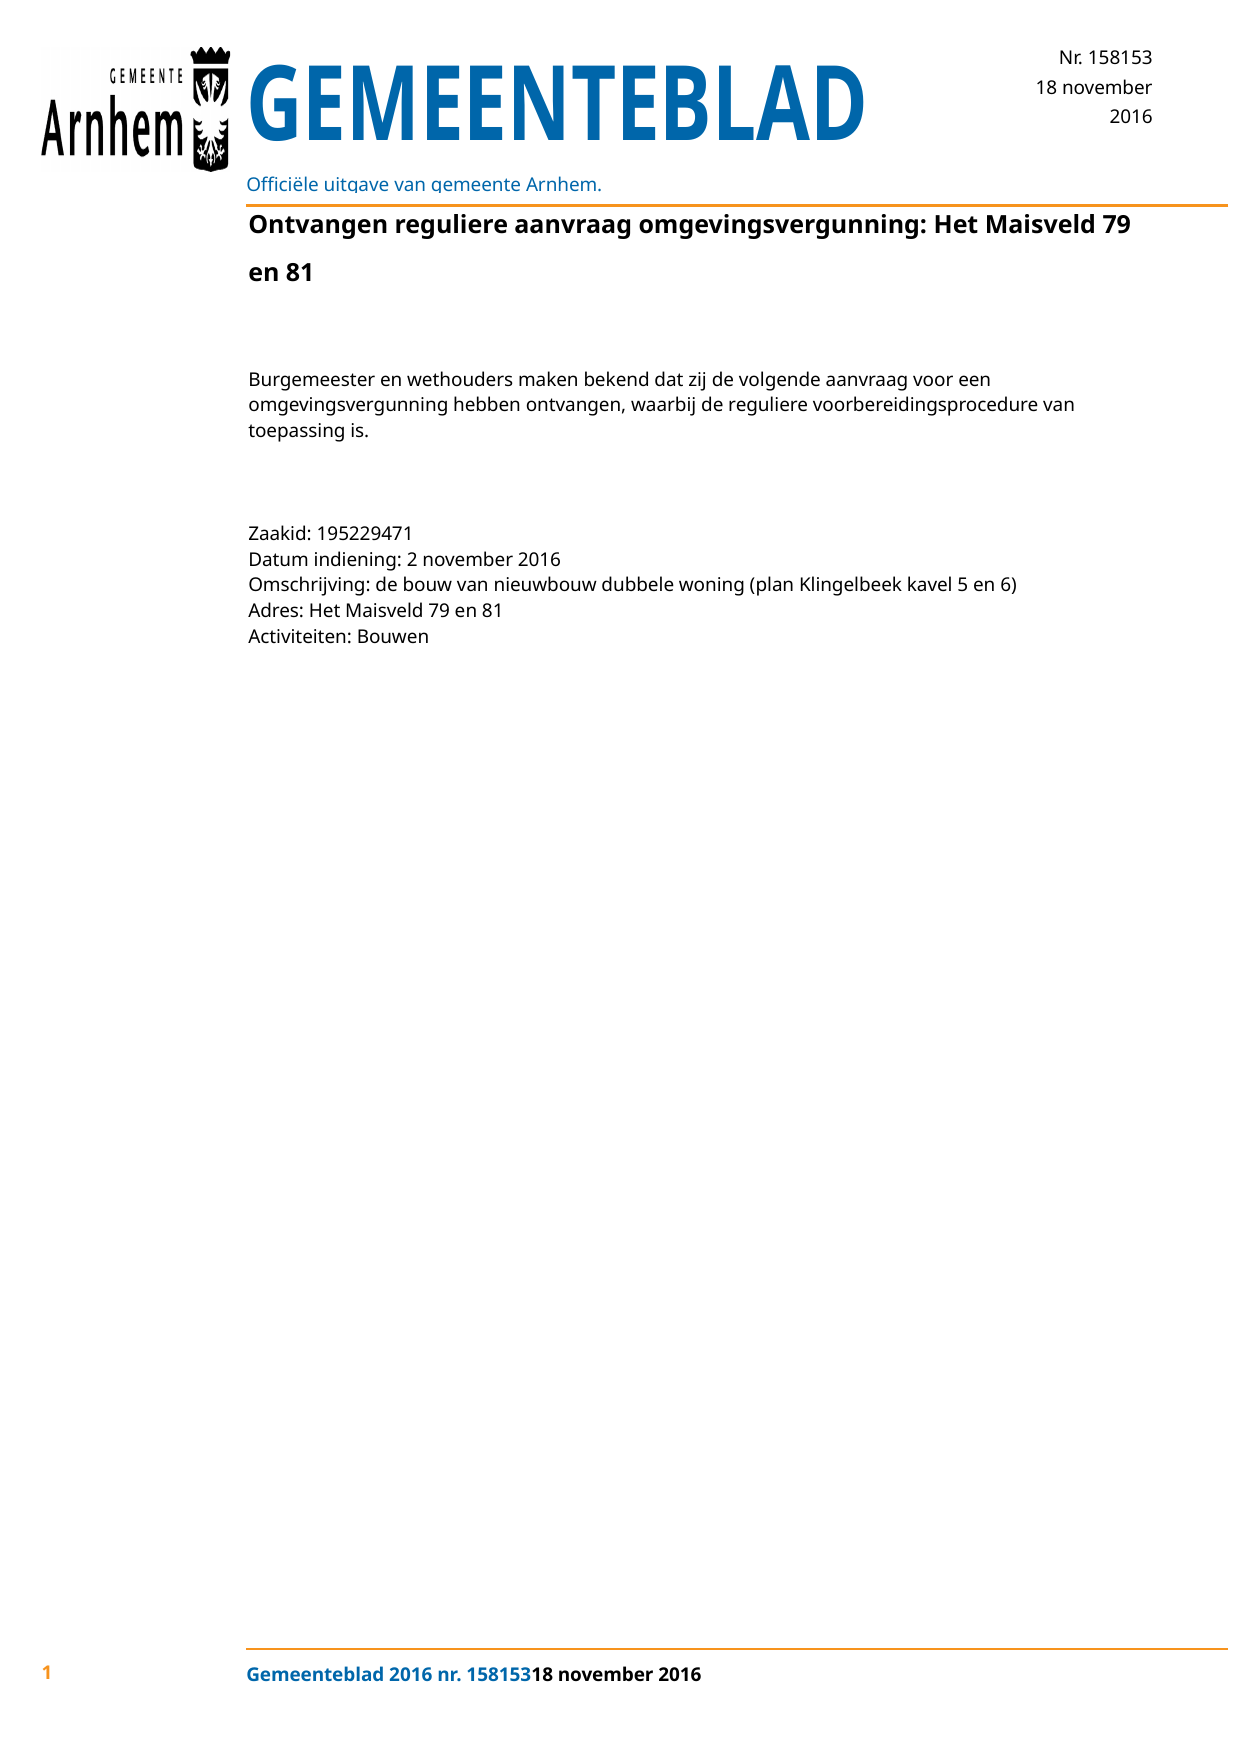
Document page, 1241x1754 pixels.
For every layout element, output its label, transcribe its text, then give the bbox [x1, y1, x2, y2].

text Omschrijving: de bouw van nieuwbouw dubbele woning (plan Klingelbeek kavel 5 en 6) [248, 572, 1152, 597]
text Ontvangen reguliere aanvraag omgevingsvergunning: Het Maisveld 79 en 81 [248, 207, 1152, 288]
picture [41, 47, 231, 172]
text Adres: Het Maisveld 79 en 81 [248, 597, 1152, 623]
text Activiteiten: Bouwen [248, 623, 1152, 649]
text Datum indiening: 2 november 2016 [248, 546, 1152, 572]
text Zaakid: 195229471 [248, 520, 1152, 546]
text Burgemeester en wethouders maken bekend dat zij de volgende aanvraag voor een omgevingsvergunning hebben ontvangen, waarbij de reguliere voorbereidingsprocedure van toepassing is. [248, 366, 1152, 443]
